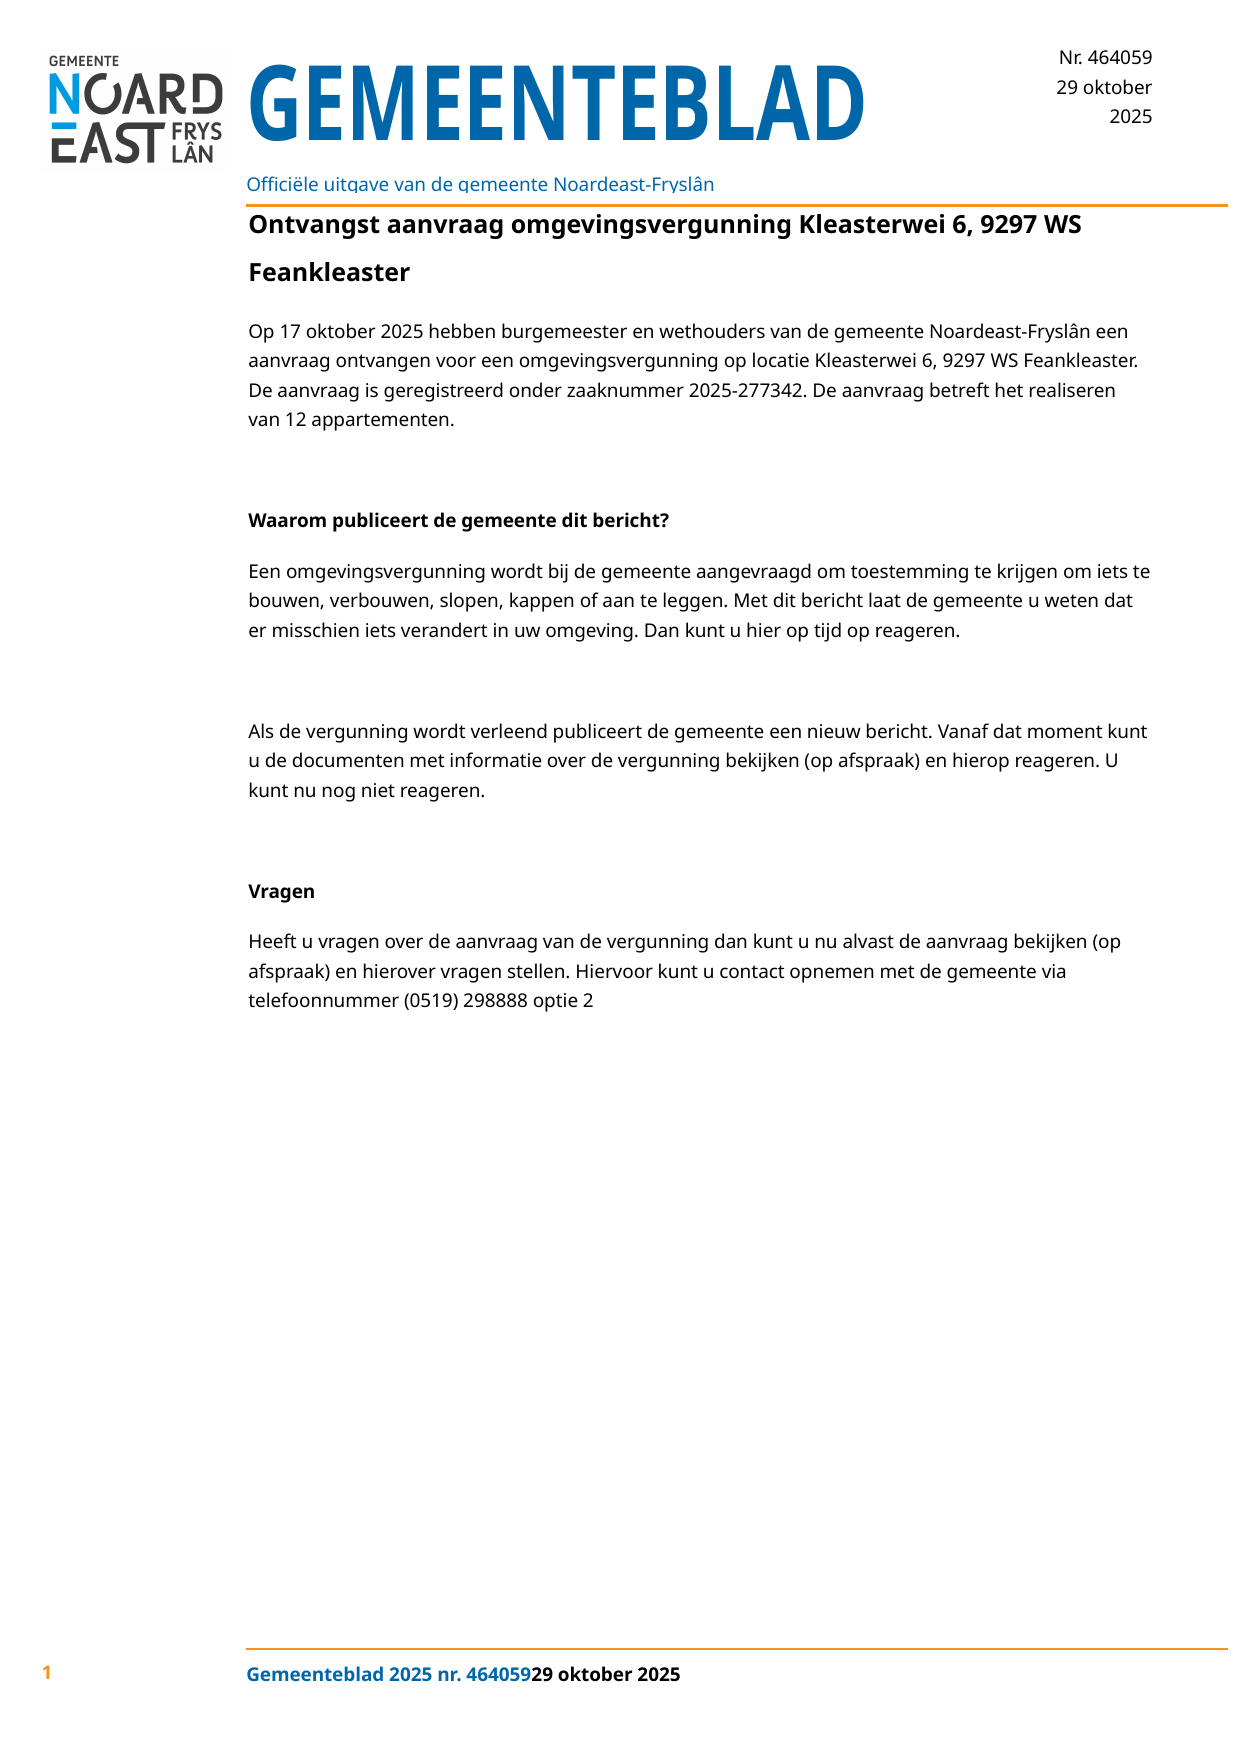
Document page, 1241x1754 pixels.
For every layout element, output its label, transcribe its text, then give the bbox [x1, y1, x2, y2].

text Als de vergunning wordt verleend publiceert de gemeente een nieuw bericht. Vanaf dat moment kunt u de documenten met informatie over de vergunning bekijken (op afspraak) en hierop reageren. U kunt nu nog niet reageren. [248, 718, 1152, 803]
text Heeft u vragen over de aanvraag van de vergunning dan kunt u nu alvast de aanvraag bekijken (op afspraak) en hierover vragen stellen. Hiervoor kunt u contact opnemen met de gemeente via telefoonnummer (0519) 298888 optie 2 [248, 928, 1152, 1013]
text Vragen [248, 878, 1152, 904]
text Op 17 oktober 2025 hebben burgemeester en wethouders van de gemeente Noardeast-Fryslân een aanvraag ontvangen voor een omgevingsvergunning op locatie Kleasterwei 6, 9297 WS Feankleaster. De aanvraag is geregistreerd onder zaaknummer 2025-277342. De aanvraag betreft het realiseren van 12 appartementen. [248, 318, 1152, 432]
text Een omgevingsvergunning wordt bij de gemeente aangevraagd om toestemming te krijgen om iets te bouwen, verbouwen, slopen, kappen of aan te leggen. Met dit bericht laat de gemeente u weten dat er misschien iets verandert in uw omgeving. Dan kunt u hier op tijd op reageren. [248, 558, 1152, 643]
picture [41, 47, 231, 172]
text Waarom publiceert de gemeente dit bericht? [248, 507, 1152, 533]
text Ontvangst aanvraag omgevingsvergunning Kleasterwei 6, 9297 WS Feankleaster [248, 207, 1152, 288]
